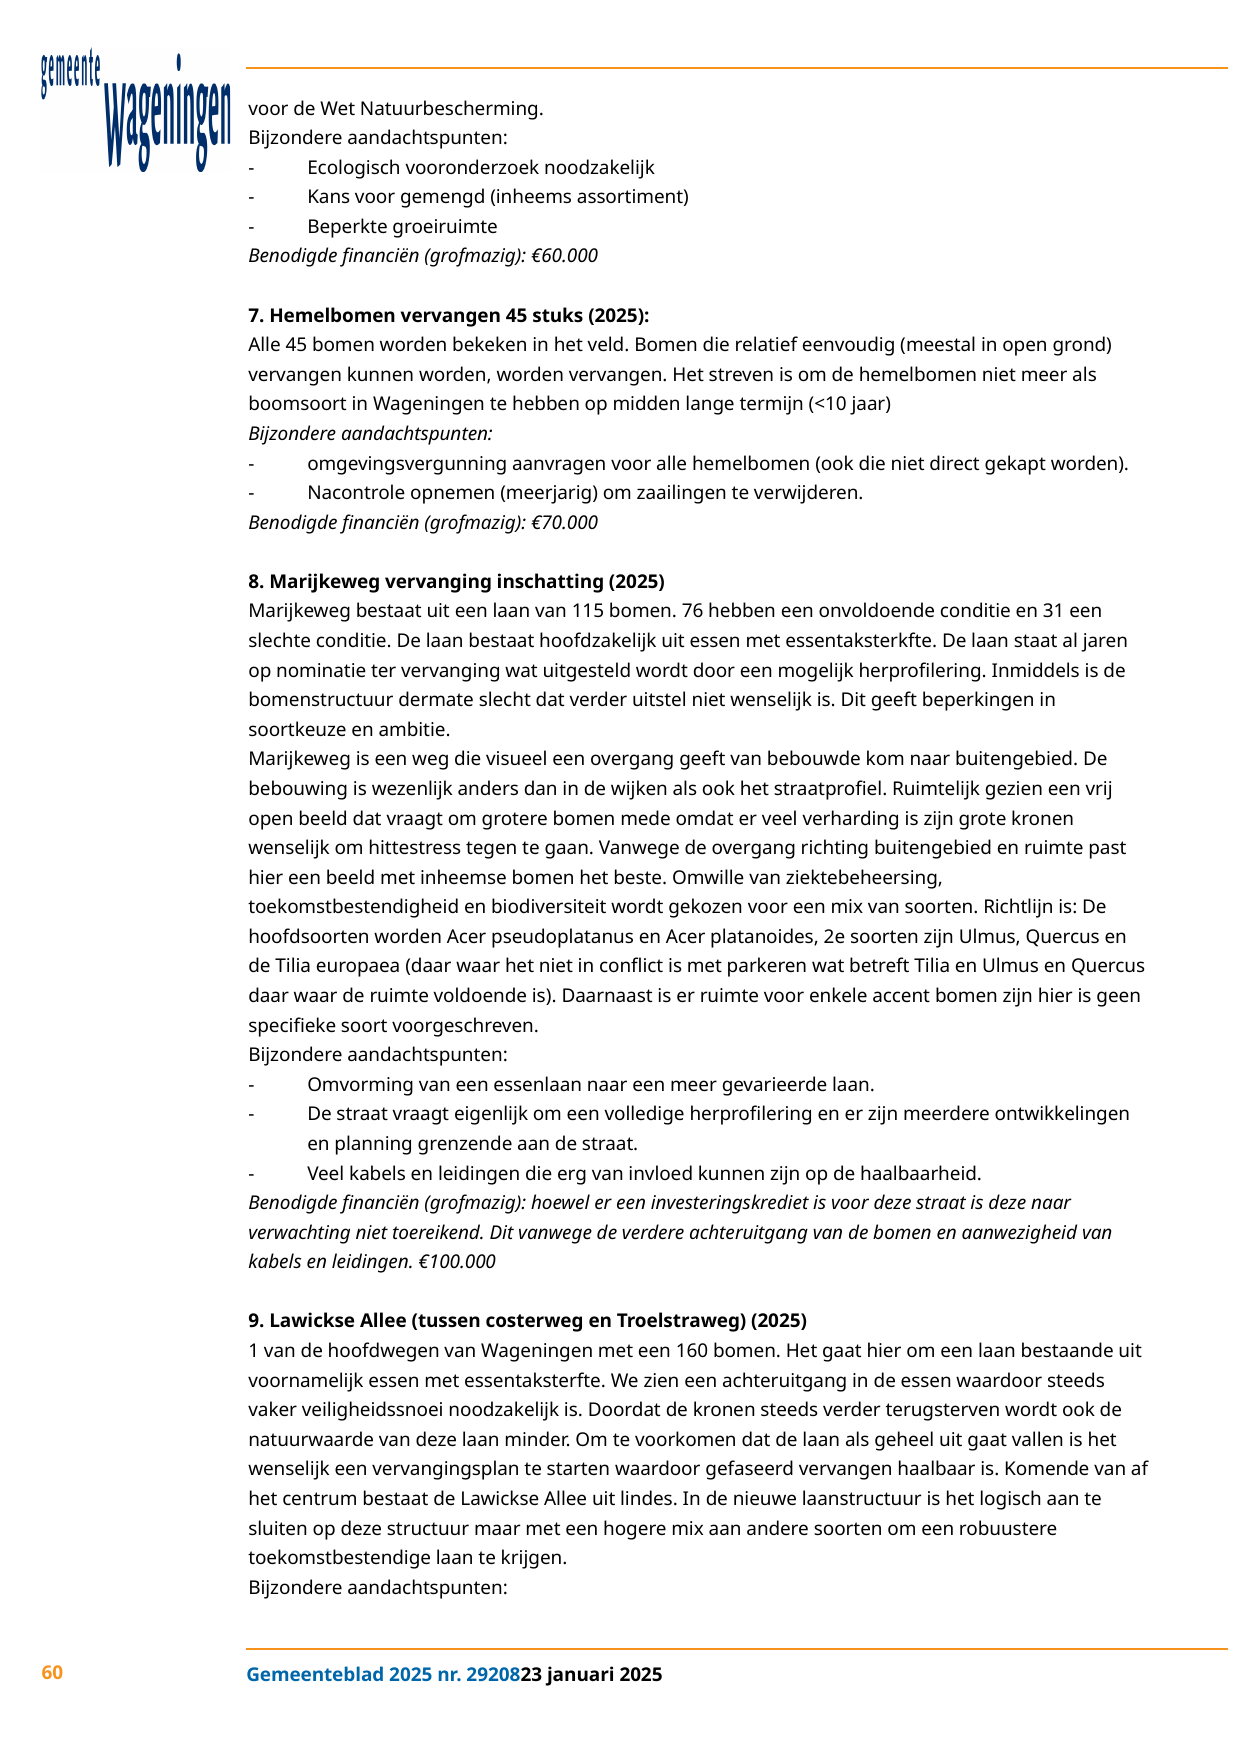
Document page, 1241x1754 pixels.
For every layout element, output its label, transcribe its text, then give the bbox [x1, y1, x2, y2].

text Bijzondere aandachtspunten: [248, 1041, 1152, 1067]
text 8. Marijkeweg vervanging inschatting (2025) [248, 568, 1152, 594]
list Omvorming van een essenlaan naar een meer gevarieerde laan. [248, 1071, 1152, 1097]
list omgevingsvergunning aanvragen voor alle hemelbomen (ook die niet direct gekapt worden). [248, 450, 1152, 476]
text Benodigde financiën (grofmazig): €70.000 [248, 509, 1152, 535]
text Bijzondere aandachtspunten: [248, 124, 1152, 150]
list Ecologisch vooronderzoek noodzakelijk [248, 154, 1152, 180]
text Bijzondere aandachtspunten: [248, 420, 1152, 446]
text Bijzondere aandachtspunten: [248, 1574, 1152, 1600]
text 7. Hemelbomen vervangen 45 stuks (2025): [248, 302, 1152, 328]
list De straat vraagt eigenlijk om een volledige herprofilering en er zijn meerdere ontwikkelingen en planning grenzende aan de straat. [248, 1101, 1152, 1156]
list Beperkte groeiruimte [248, 213, 1152, 239]
list Nacontrole opnemen (meerjarig) om zaailingen te verwijderen. [248, 479, 1152, 505]
text 1 van de hoofdwegen van Wageningen met een 160 bomen. Het gaat hier om een laan bestaande uit voornamelijk essen met essentaksterfte. We zien een achteruitgang in de essen waardoor steeds vaker veiligheidssnoei noodzakelijk is. Doordat de kronen steeds verder terugsterven wordt ook de natuurwaarde van deze laan minder. Om te voorkomen dat de laan als geheel uit gaat vallen is het wenselijk een vervangingsplan te starten waardoor gefaseerd vervangen haalbaar is. Komende van af het centrum bestaat de Lawickse Allee uit lindes. In de nieuwe laanstructuur is het logisch aan te sluiten op deze structuur maar met een hogere mix aan andere soorten om een robuustere toekomstbestendige laan te krijgen. [248, 1337, 1152, 1570]
text Benodigde financiën (grofmazig): €60.000 [248, 243, 1152, 268]
text voor de Wet Natuurbescherming. [248, 95, 1152, 121]
text 9. Lawickse Allee (tussen costerweg en Troelstraweg) (2025) [248, 1308, 1152, 1333]
text Marijkeweg is een weg die visueel een overgang geeft van bebouwde kom naar buitengebied. De bebouwing is wezenlijk anders dan in de wijken als ook het straatprofiel. Ruimtelijk gezien een vrij open beeld dat vraagt om grotere bomen mede omdat er veel verharding is zijn grote kronen wenselijk om hittestress tegen te gaan. Vanwege de overgang richting buitengebied en ruimte past hier een beeld met inheemse bomen het beste. Omwille van ziektebeheersing, toekomstbestendigheid en biodiversiteit wordt gekozen voor een mix van soorten. Richtlijn is: De hoofdsoorten worden Acer pseudoplatanus en Acer platanoides, 2e soorten zijn Ulmus, Quercus en de Tilia europaea (daar waar het niet in conflict is met parkeren wat betreft Tilia en Ulmus en Quercus daar waar de ruimte voldoende is). Daarnaast is er ruimte voor enkele accent bomen zijn hier is geen specifieke soort voorgeschreven. [248, 746, 1152, 1038]
list Veel kabels en leidingen die erg van invloed kunnen zijn op de haalbaarheid. [248, 1160, 1152, 1186]
list Kans voor gemengd (inheems assortiment) [248, 183, 1152, 209]
text Alle 45 bomen worden bekeken in het veld. Bomen die relatief eenvoudig (meestal in open grond) vervangen kunnen worden, worden vervangen. Het streven is om de hemelbomen niet meer als boomsoort in Wageningen te hebben op midden lange termijn (<10 jaar) [248, 331, 1152, 416]
picture [41, 47, 231, 172]
text Benodigde financiën (grofmazig): hoewel er een investeringskrediet is voor deze straat is deze naar verwachting niet toereikend. Dit vanwege de verdere achteruitgang van de bomen en aanwezigheid van kabels en leidingen. €100.000 [248, 1189, 1152, 1274]
text Marijkeweg bestaat uit een laan van 115 bomen. 76 hebben een onvoldoende conditie en 31 een slechte conditie. De laan bestaat hoofdzakelijk uit essen met essentaksterkfte. De laan staat al jaren op nominatie ter vervanging wat uitgesteld wordt door een mogelijk herprofilering. Inmiddels is de bomenstructuur dermate slecht dat verder uitstel niet wenselijk is. Dit geeft beperkingen in soortkeuze en ambitie. [248, 598, 1152, 742]
